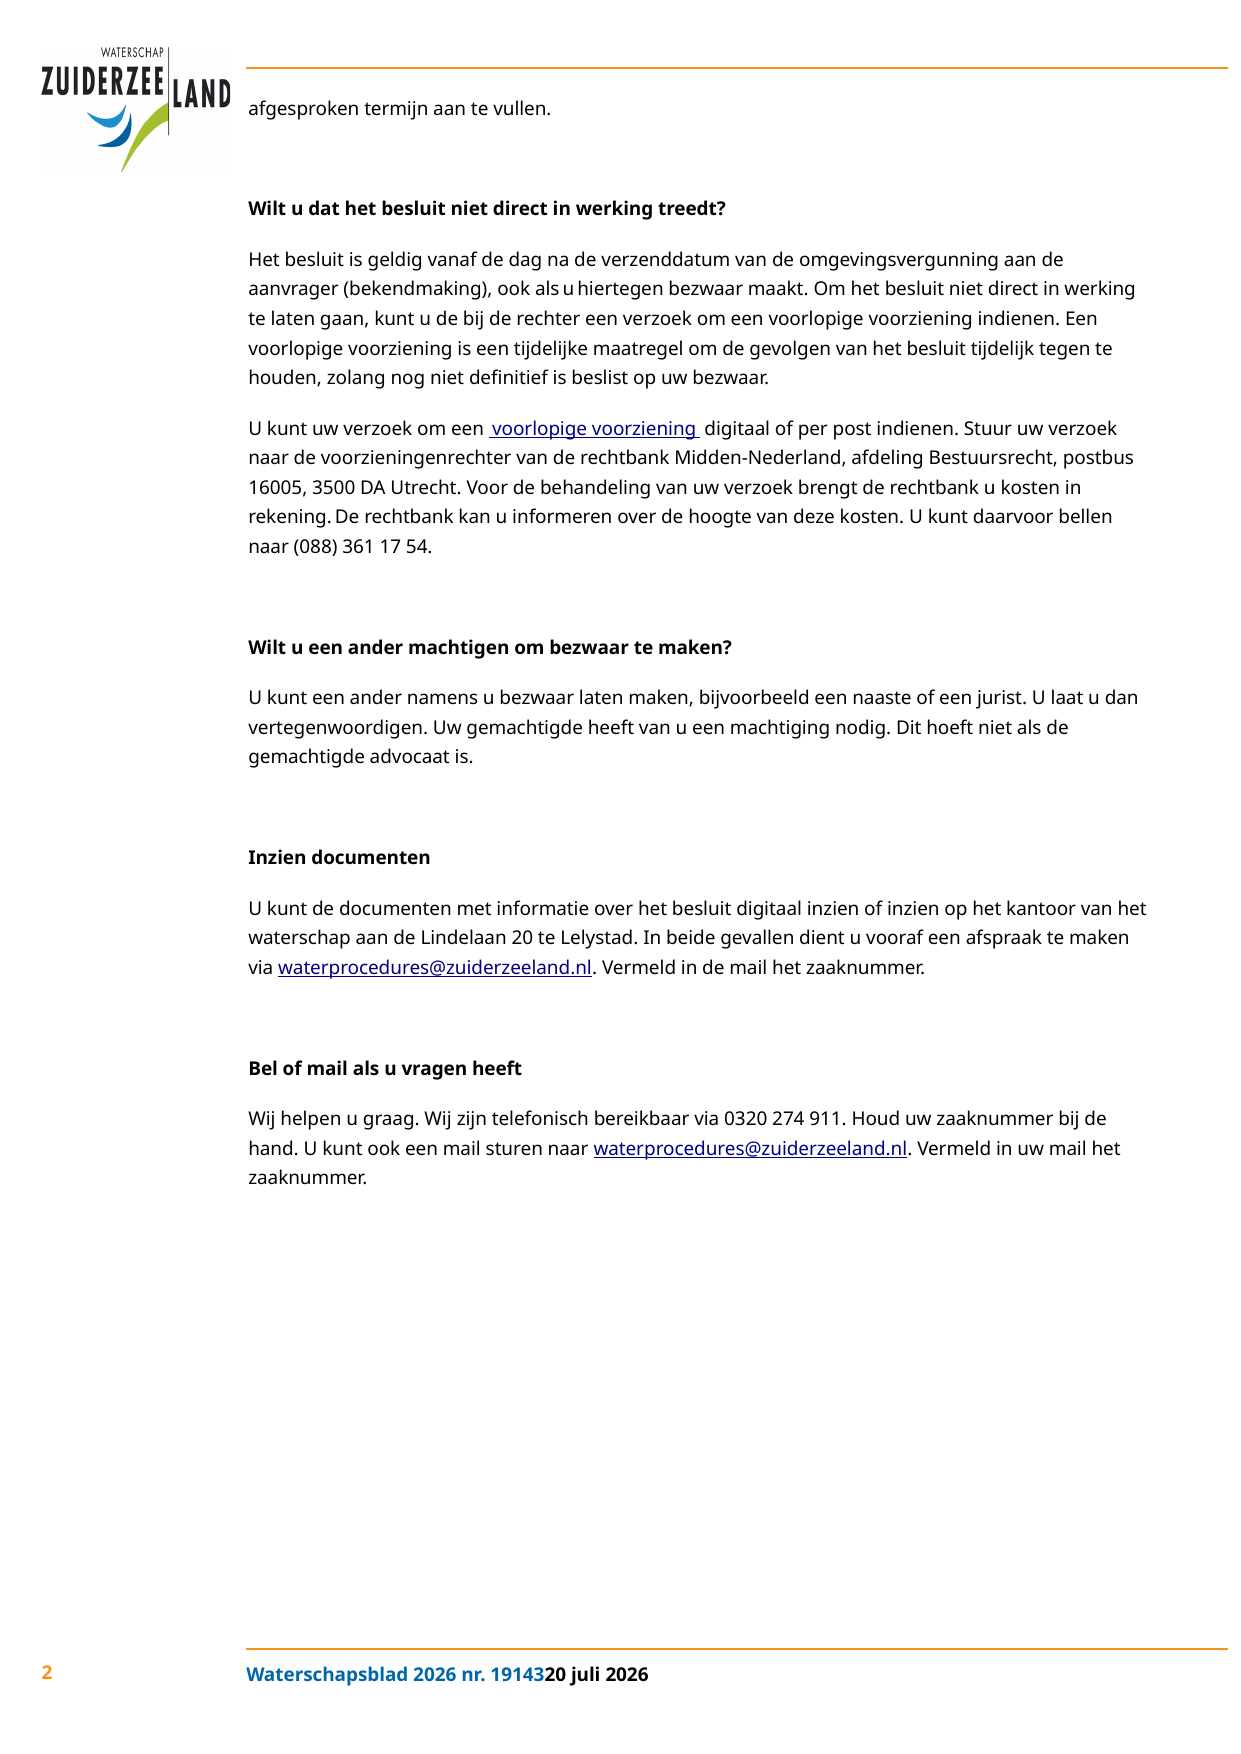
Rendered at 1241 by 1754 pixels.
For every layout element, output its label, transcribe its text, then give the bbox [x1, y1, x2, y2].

text U kunt uw verzoek om een voorlopige voorziening digitaal of per post indienen. Stuur uw verzoek naar de voorzieningenrechter van de rechtbank Midden-Nederland, afdeling Bestuursrecht, postbus 16005, 3500 DA Utrecht. Voor de behandeling van uw verzoek brengt de rechtbank u kosten in rekening. De rechtbank kan u informeren over de hoogte van deze kosten. U kunt daarvoor bellen naar (088) 361 17 54. [248, 415, 1152, 559]
text Het besluit is geldig vanaf de dag na de verzenddatum van de omgevingsvergunning aan de aanvrager (bekendmaking), ook als u hiertegen bezwaar maakt. Om het besluit niet direct in werking te laten gaan, kunt u de bij de rechter een verzoek om een voorlopige voorziening indienen. Een voorlopige voorziening is een tijdelijke maatregel om de gevolgen van het besluit tijdelijk tegen te houden, zolang nog niet definitief is beslist op uw bezwaar. [248, 246, 1152, 390]
text U kunt een ander namens u bezwaar laten maken, bijvoorbeeld een naaste of een jurist. U laat u dan vertegenwoordigen. Uw gemachtigde heeft van u een machtiging nodig. Dit hoeft niet als de gemachtigde advocaat is. [248, 684, 1152, 769]
text U kunt de documenten met informatie over het besluit digitaal inzien of inzien op het kantoor van het waterschap aan de Lindelaan 20 te Lelystad. In beide gevallen dient u vooraf een afspraak te maken via waterprocedures@zuiderzeeland.nl. Vermeld in de mail het zaaknummer. [248, 895, 1152, 980]
picture [41, 47, 231, 172]
text Wilt u dat het besluit niet direct in werking treedt? [248, 196, 1152, 221]
text Inzien documenten [248, 844, 1152, 870]
text Wij helpen u graag. Wij zijn telefonisch bereikbaar via 0320 274 911. Houd uw zaaknummer bij de hand. U kunt ook een mail sturen naar waterprocedures@zuiderzeeland.nl. Vermeld in uw mail het zaaknummer. [248, 1105, 1152, 1190]
text Bel of mail als u vragen heeft [248, 1055, 1152, 1081]
text afgesproken termijn aan te vullen. [248, 95, 1152, 121]
text Wilt u een ander machtigen om bezwaar te maken? [248, 634, 1152, 660]
